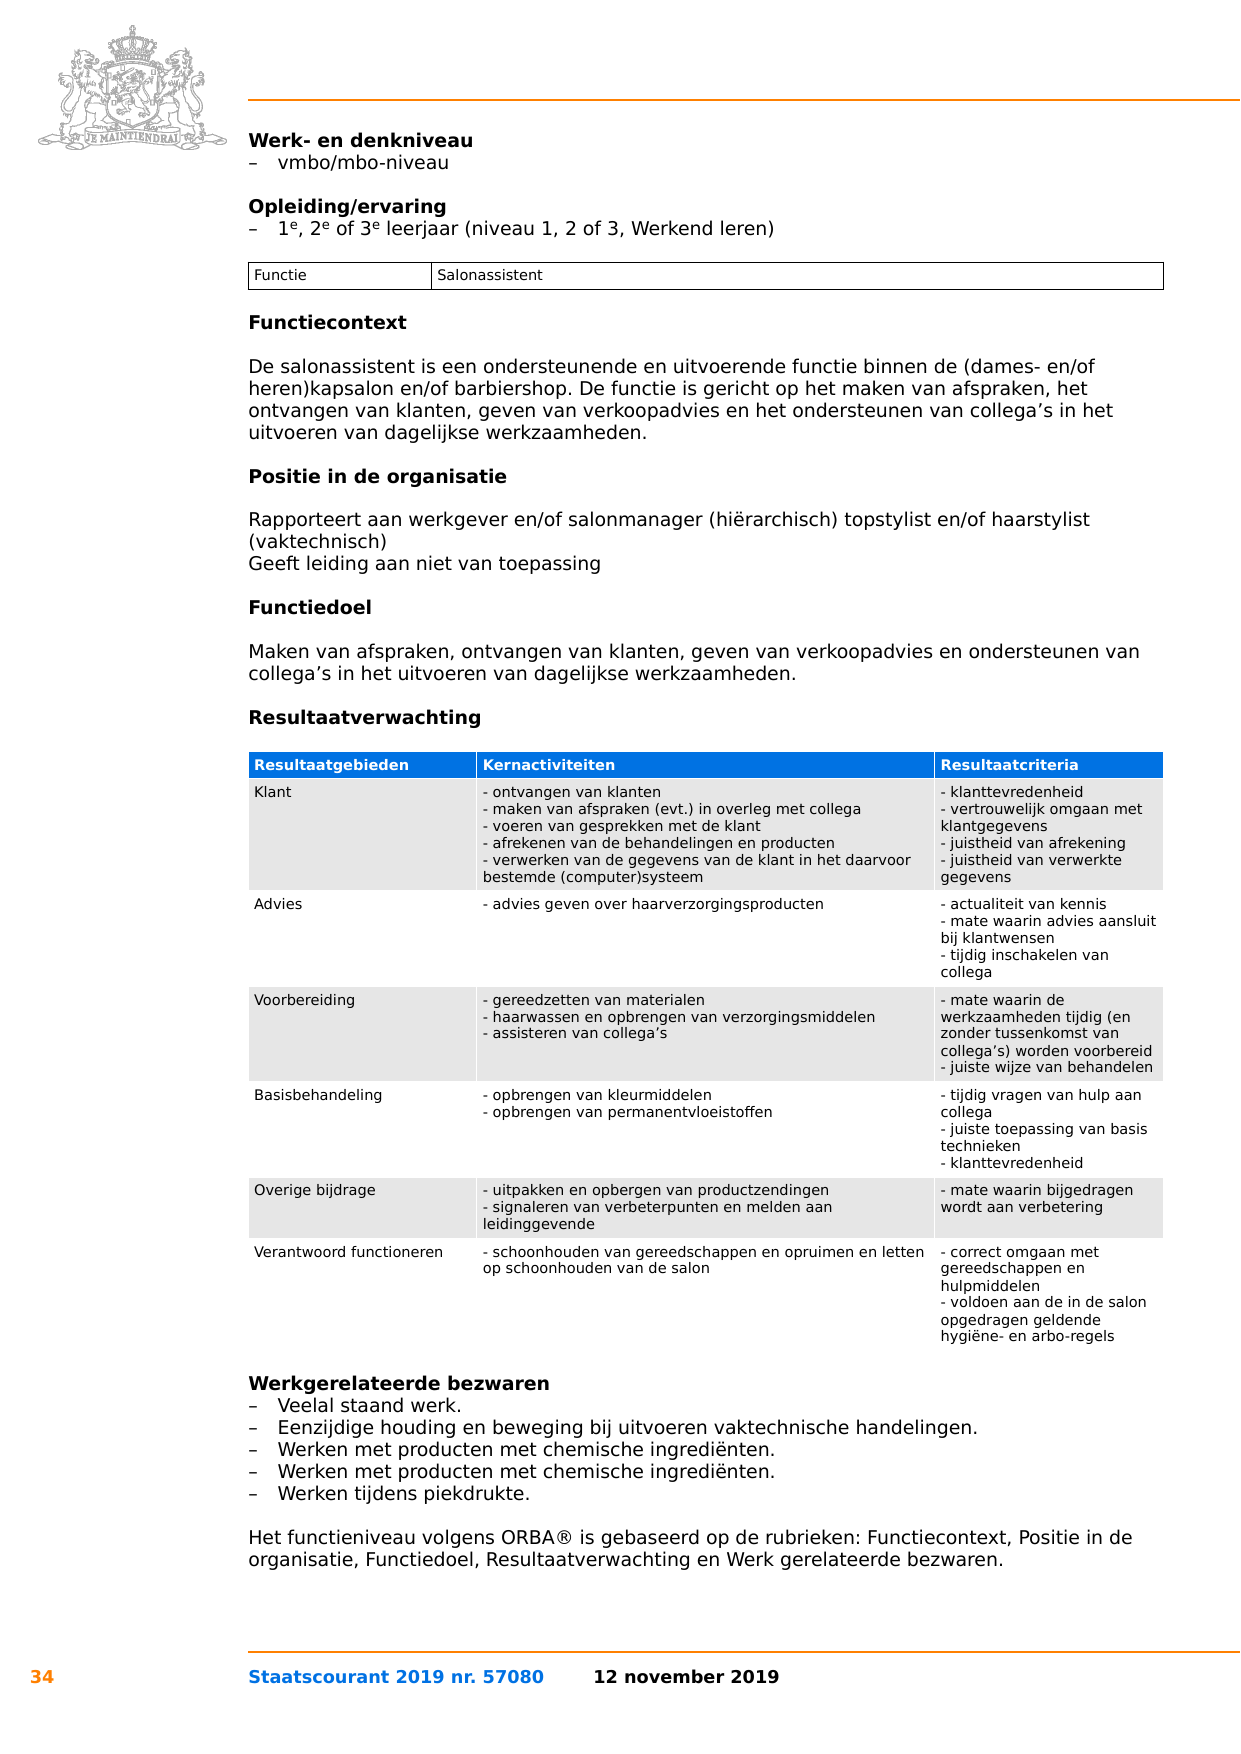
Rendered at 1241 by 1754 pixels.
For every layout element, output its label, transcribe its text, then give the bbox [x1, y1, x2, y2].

table_cell - ontvangen van klanten - maken van afspraken (evt.) in overleg met collega - voeren van gesprekken met de klant - afrekenen van de behandelingen en producten - verwerken van de gegevens van de klant in het daarvoor bestemde (computer)systeem [477, 779, 934, 890]
table_cell - advies geven over haarverzorgingsproducten [477, 891, 934, 986]
subtitle Positie in de organisatie [248, 466, 1163, 487]
text – Werken tijdens piekdrukte. [248, 1483, 1163, 1505]
text Maken van afspraken, ontvangen van klanten, geven van verkoopadvies en ondersteunen van collega’s in het uitvoeren van dagelijkse werkzaamheden. [248, 641, 1163, 685]
text – Werken met producten met chemische ingrediënten. [248, 1461, 1163, 1483]
subtitle Werkgerelateerde bezwaren [248, 1373, 1163, 1395]
table_cell - mate waarin de werkzaamheden tijdig (en zonder tussenkomst van collega’s) worden voorbereid - juiste wijze van behandelen [935, 987, 1163, 1081]
table_cell Verantwoord functioneren [249, 1239, 476, 1350]
table_cell Advies [249, 891, 476, 986]
text De salonassistent is een ondersteunende en uitvoerende functie binnen de (dames- en/of heren)kapsalon en/of barbiershop. De functie is gericht op het maken van afspraken, het ontvangen van klanten, geven van verkoopadvies en het ondersteunen van collega’s in het uitvoeren van dagelijkse werkzaamheden. [248, 356, 1163, 444]
subtitle Resultaatverwachting [248, 707, 1163, 729]
table_cell - mate waarin bijgedragen wordt aan verbetering [935, 1178, 1163, 1238]
text – Werken met producten met chemische ingrediënten. [248, 1439, 1163, 1461]
text – Eenzijdige houding en beweging bij uitvoeren vaktechnische handelingen. [248, 1417, 1163, 1439]
text Het functieniveau volgens ORBA® is gebaseerd op de rubrieken: Functiecontext, Positie in de organisatie, Functiedoel, Resultaatverwachting en Werk gerelateerde bezwaren. [248, 1527, 1163, 1571]
table_cell - schoonhouden van gereedschappen en opruimen en letten op schoonhouden van de salon [477, 1239, 934, 1350]
picture [38, 25, 227, 150]
table_cell Basisbehandeling [249, 1082, 476, 1176]
subtitle Functiecontext [248, 312, 1163, 334]
text Geeft leiding aan niet van toepassing [248, 553, 1163, 575]
text – 1e, 2e of 3e leerjaar (niveau 1, 2 of 3, Werkend leren) [248, 218, 1163, 240]
table_cell - actualiteit van kennis - mate waarin advies aansluit bij klantwensen - tijdig inschakelen van collega [935, 891, 1163, 986]
table_cell - uitpakken en opbergen van productzendingen - signaleren van verbeterpunten en melden aan leidinggevende [477, 1178, 934, 1238]
table_header Functie [249, 263, 431, 289]
table_cell - opbrengen van kleurmiddelen - opbrengen van permanentvloeistoffen [477, 1082, 934, 1176]
text – Veelal staand werk. [248, 1395, 1163, 1417]
table_cell - klanttevredenheid - vertrouwelijk omgaan met klantgegevens - juistheid van afrekening - juistheid van verwerkte gegevens [935, 779, 1163, 890]
table_cell Klant [249, 779, 476, 890]
subtitle Opleiding/ervaring [248, 196, 1163, 218]
text Rapporteert aan werkgever en/of salonmanager (hiërarchisch) topstylist en/of haarstylist (vaktechnisch) [248, 509, 1163, 553]
table_cell - tijdig vragen van hulp aan collega - juiste toepassing van basis technieken - klanttevredenheid [935, 1082, 1163, 1176]
subtitle Werk- en denkniveau [248, 130, 1163, 152]
table_cell - gereedzetten van materialen - haarwassen en opbrengen van verzorgingsmiddelen - assisteren van collega’s [477, 987, 934, 1081]
table_header Resultaatcriteria [935, 752, 1163, 778]
text – vmbo/mbo-niveau [248, 152, 1163, 174]
table_header Salonassistent [432, 263, 1163, 289]
table_cell - correct omgaan met gereedschappen en hulpmiddelen - voldoen aan de in de salon opgedragen geldende hygiëne- en arbo-regels [935, 1239, 1163, 1350]
table_cell Voorbereiding [249, 987, 476, 1081]
table_cell Overige bijdrage [249, 1178, 476, 1238]
table_header Resultaatgebieden [249, 752, 476, 778]
table_header Kernactiviteiten [477, 752, 934, 778]
subtitle Functiedoel [248, 597, 1163, 619]
